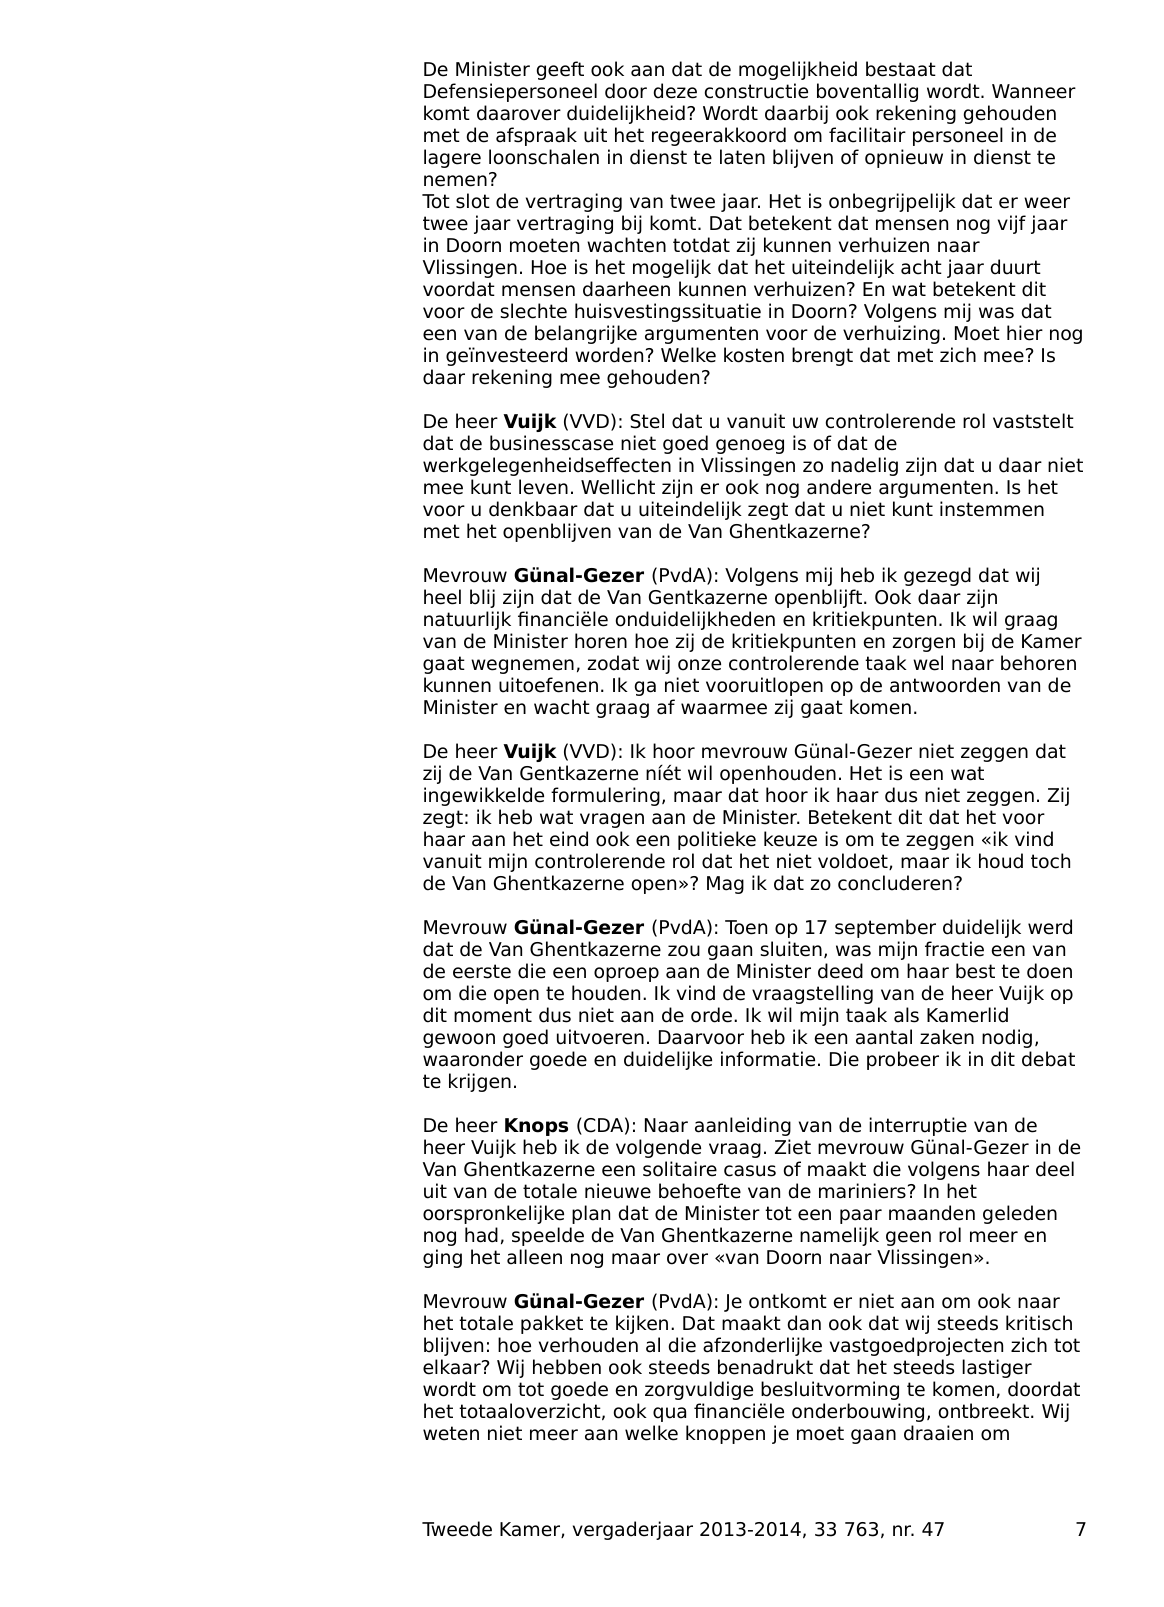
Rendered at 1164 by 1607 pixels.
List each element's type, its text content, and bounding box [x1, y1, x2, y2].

text Mevrouw Günal-Gezer (PvdA): Toen op 17 september duidelijk werd dat de Van Ghentkazerne zou gaan sluiten, was mijn fractie een van de eerste die een oproep aan de Minister deed om haar best te doen om die open te houden. Ik vind de vraagstelling van de heer Vuijk op dit moment dus niet aan de orde. Ik wil mijn taak als Kamerlid gewoon goed uitvoeren. Daarvoor heb ik een aantal zaken nodig, waaronder goede en duidelijke informatie. Die probeer ik in dit debat te krijgen. [422, 917, 1087, 1093]
text De heer Knops (CDA): Naar aanleiding van de interruptie van de heer Vuijk heb ik de volgende vraag. Ziet mevrouw Günal-Gezer in de Van Ghentkazerne een solitaire casus of maakt die volgens haar deel uit van de totale nieuwe behoefte van de mariniers? In het oorspronkelijke plan dat de Minister tot een paar maanden geleden nog had, speelde de Van Ghentkazerne namelijk geen rol meer en ging het alleen nog maar over «van Doorn naar Vlissingen». [422, 1115, 1087, 1269]
text Mevrouw Günal-Gezer (PvdA): Je ontkomt er niet aan om ook naar het totale pakket te kijken. Dat maakt dan ook dat wij steeds kritisch blijven: hoe verhouden al die afzonderlijke vastgoedprojecten zich tot elkaar? Wij hebben ook steeds benadrukt dat het steeds lastiger wordt om tot goede en zorgvuldige besluitvorming te komen, doordat het totaaloverzicht, ook qua financiële onderbouwing, ontbreekt. Wij weten niet meer aan welke knoppen je moet gaan draaien om [422, 1291, 1087, 1445]
text De Minister geeft ook aan dat de mogelijkheid bestaat dat Defensiepersoneel door deze constructie boventallig wordt. Wanneer komt daarover duidelijkheid? Wordt daarbij ook rekening gehouden met de afspraak uit het regeerakkoord om facilitair personeel in de lagere loonschalen in dienst te laten blijven of opnieuw in dienst te nemen? [422, 59, 1087, 191]
text De heer Vuijk (VVD): Stel dat u vanuit uw controlerende rol vaststelt dat de businesscase niet goed genoeg is of dat de werkgelegenheidseffecten in Vlissingen zo nadelig zijn dat u daar niet mee kunt leven. Wellicht zijn er ook nog andere argumenten. Is het voor u denkbaar dat u uiteindelijk zegt dat u niet kunt instemmen met het openblijven van de Van Ghentkazerne? [422, 411, 1087, 543]
text De heer Vuijk (VVD): Ik hoor mevrouw Günal-Gezer niet zeggen dat zij de Van Gentkazerne níét wil openhouden. Het is een wat ingewikkelde formulering, maar dat hoor ik haar dus niet zeggen. Zij zegt: ik heb wat vragen aan de Minister. Betekent dit dat het voor haar aan het eind ook een politieke keuze is om te zeggen «ik vind vanuit mijn controlerende rol dat het niet voldoet, maar ik houd toch de Van Ghentkazerne open»? Mag ik dat zo concluderen? [422, 741, 1087, 895]
text Mevrouw Günal-Gezer (PvdA): Volgens mij heb ik gezegd dat wij heel blij zijn dat de Van Gentkazerne openblijft. Ook daar zijn natuurlijk financiële onduidelijkheden en kritiekpunten. Ik wil graag van de Minister horen hoe zij de kritiekpunten en zorgen bij de Kamer gaat wegnemen, zodat wij onze controlerende taak wel naar behoren kunnen uitoefenen. Ik ga niet vooruitlopen op de antwoorden van de Minister en wacht graag af waarmee zij gaat komen. [422, 565, 1087, 719]
text Tot slot de vertraging van twee jaar. Het is onbegrijpelijk dat er weer twee jaar vertraging bij komt. Dat betekent dat mensen nog vijf jaar in Doorn moeten wachten totdat zij kunnen verhuizen naar Vlissingen. Hoe is het mogelijk dat het uiteindelijk acht jaar duurt voordat mensen daarheen kunnen verhuizen? En wat betekent dit voor de slechte huisvestingssituatie in Doorn? Volgens mij was dat een van de belangrijke argumenten voor de verhuizing. Moet hier nog in geïnvesteerd worden? Welke kosten brengt dat met zich mee? Is daar rekening mee gehouden? [422, 191, 1087, 389]
